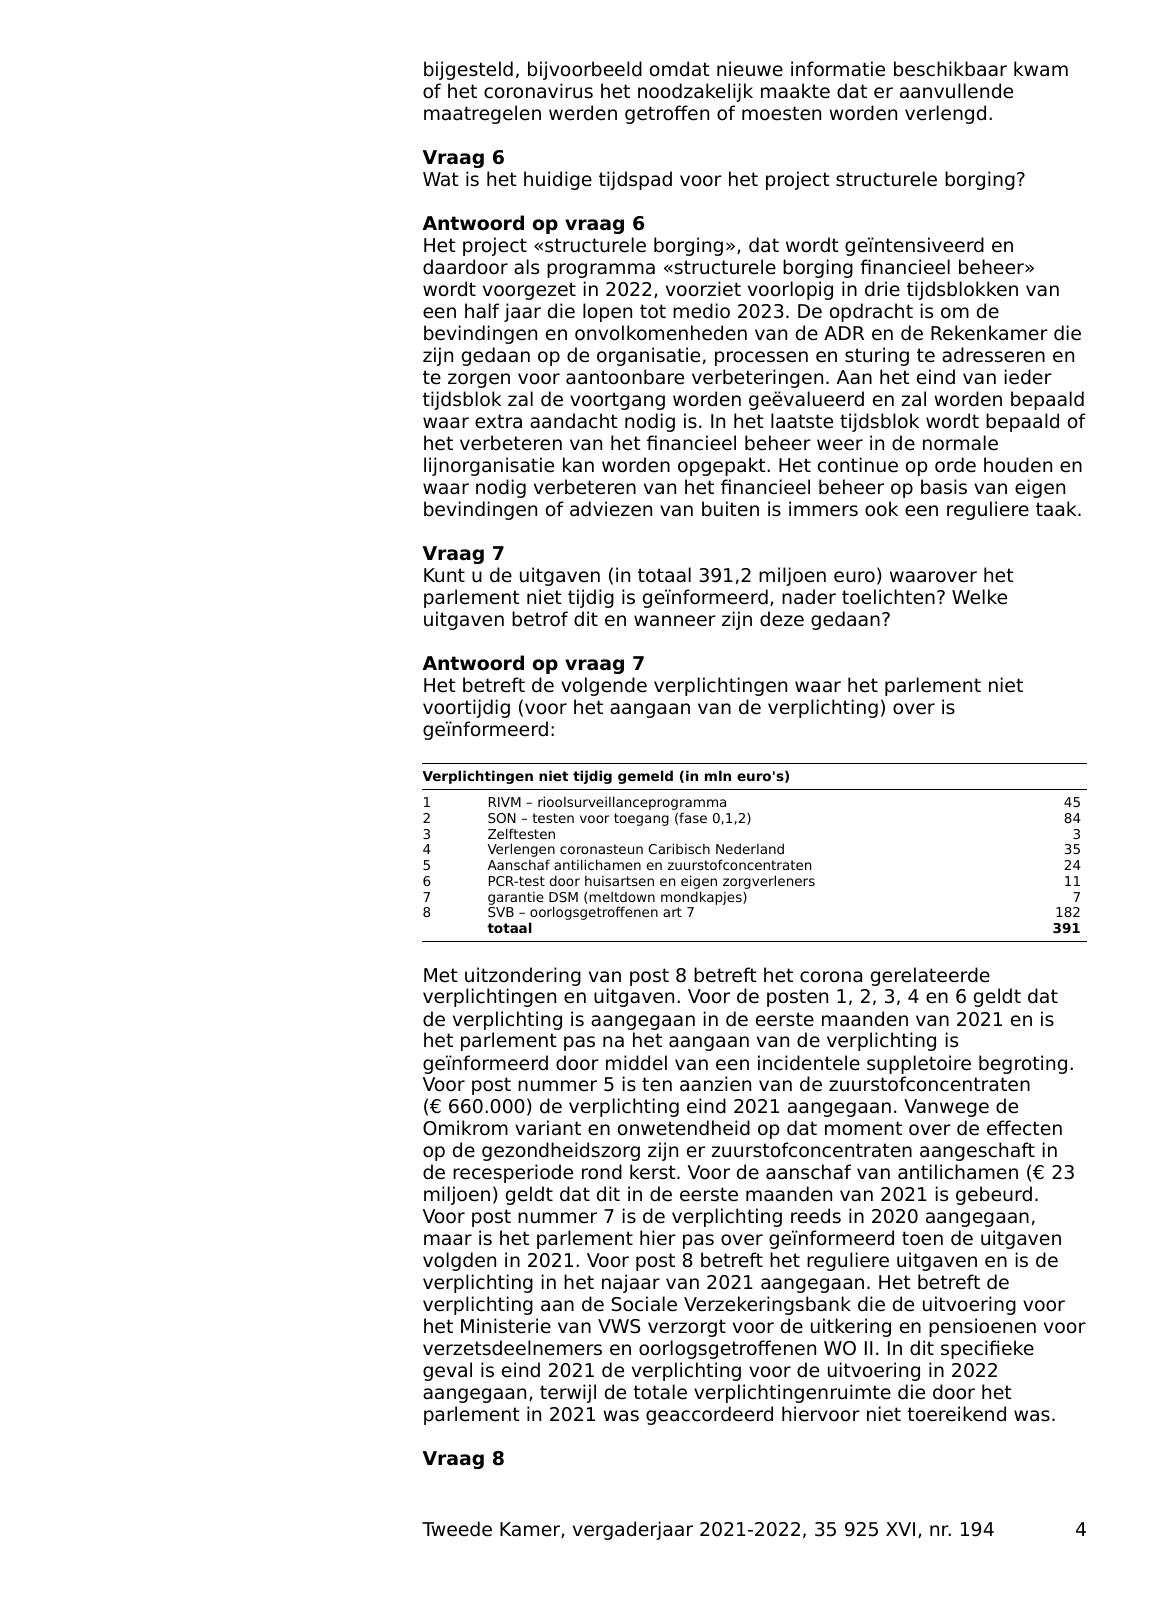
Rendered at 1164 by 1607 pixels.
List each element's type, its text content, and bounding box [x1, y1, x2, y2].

table_cell 4 [422, 842, 481, 858]
table_cell 8 [422, 905, 481, 921]
table_cell Zelftesten [481, 826, 1013, 842]
text Met uitzondering van post 8 betreft het corona gerelateerde verplichtingen en uitgaven. Voor de posten 1, 2, 3, 4 en 6 geldt dat de verplichting is aangegaan in de eerste maanden van 2021 en is het parlement pas na het aangaan van de verplichting is geïnformeerd door middel van een incidentele suppletoire begroting. Voor post nummer 5 is ten aanzien van de zuurstofconcentraten (€ 660.000) de verplichting eind 2021 aangegaan. Vanwege de Omikrom variant en onwetendheid op dat moment over de effecten op de gezondheidszorg zijn er zuurstofconcentraten aangeschaft in de recesperiode rond kerst. Voor de aanschaf van antilichamen (€ 23 miljoen) geldt dat dit in de eerste maanden van 2021 is gebeurd. Voor post nummer 7 is de verplichting reeds in 2020 aangegaan, maar is het parlement hier pas over geïnformeerd toen de uitgaven volgden in 2021. Voor post 8 betreft het reguliere uitgaven en is de verplichting in het najaar van 2021 aangegaan. Het betreft de verplichting aan de Sociale Verzekeringsbank die de uitvoering voor het Ministerie van VWS verzorgt voor de uitkering en pensioenen voor verzetsdeelnemers en oorlogsgetroffenen WO II. In dit specifieke geval is eind 2021 de verplichting voor de uitvoering in 2022 aangegaan, terwijl de totale verplichtingenruimte die door het parlement in 2021 was geaccordeerd hiervoor niet toereikend was. [422, 964, 1087, 1426]
text Antwoord op vraag 7 [422, 653, 1087, 675]
table_cell 5 [422, 858, 481, 874]
table_cell SON – testen voor toegang (fase 0,1,2) [481, 811, 1013, 826]
table_cell 45 [1013, 790, 1087, 811]
table_cell PCR-test door huisartsen en eigen zorgverleners [481, 874, 1013, 889]
text Het project «structurele borging», dat wordt geïntensiveerd en daardoor als programma «structurele borging financieel beheer» wordt voorgezet in 2022, voorziet voorlopig in drie tijdsblokken van een half jaar die lopen tot medio 2023. De opdracht is om de bevindingen en onvolkomenheden van de ADR en de Rekenkamer die zijn gedaan op de organisatie, processen en sturing te adresseren en te zorgen voor aantoonbare verbeteringen. Aan het eind van ieder tijdsblok zal de voortgang worden geëvalueerd en zal worden bepaald waar extra aandacht nodig is. In het laatste tijdsblok wordt bepaald of het verbeteren van het financieel beheer weer in de normale lijnorganisatie kan worden opgepakt. Het continue op orde houden en waar nodig verbeteren van het financieel beheer op basis van eigen bevindingen of adviezen van buiten is immers ook een reguliere taak. [422, 235, 1087, 521]
table_cell 84 [1013, 811, 1087, 826]
table_cell 7 [1013, 889, 1087, 905]
table_cell RIVM – rioolsurveillanceprogramma [481, 790, 1013, 811]
table_cell Verlengen coronasteun Caribisch Nederland [481, 842, 1013, 858]
text bijgesteld, bijvoorbeeld omdat nieuwe informatie beschikbaar kwam of het coronavirus het noodzakelijk maakte dat er aanvullende maatregelen werden getroffen of moesten worden verlengd. [422, 59, 1087, 125]
text Vraag 6 [422, 147, 1087, 169]
table_cell SVB – oorlogsgetroffenen art 7 [481, 905, 1013, 921]
table_cell 1 [422, 790, 481, 811]
table_cell totaal [481, 921, 1013, 941]
table_cell 35 [1013, 842, 1087, 858]
table_cell Aanschaf antilichamen en zuurstofconcentraten [481, 858, 1013, 874]
table_cell 391 [1013, 921, 1087, 941]
text Het betreft de volgende verplichtingen waar het parlement niet voortijdig (voor het aangaan van de verplichting) over is geïnformeerd: [422, 675, 1087, 741]
table_cell 6 [422, 874, 481, 889]
text Antwoord op vraag 6 [422, 213, 1087, 235]
table_cell 3 [1013, 826, 1087, 842]
text Kunt u de uitgaven (in totaal 391,2 miljoen euro) waarover het parlement niet tijdig is geïnformeerd, nader toelichten? Welke uitgaven betrof dit en wanneer zijn deze gedaan? [422, 565, 1087, 631]
table_header Verplichtingen niet tijdig gemeld (in mln euro's) [422, 764, 1087, 789]
table_cell 7 [422, 889, 481, 905]
table_cell 3 [422, 826, 481, 842]
table_cell 11 [1013, 874, 1087, 889]
table_cell garantie DSM (meltdown mondkapjes) [481, 889, 1013, 905]
text Vraag 8 [422, 1448, 1087, 1470]
table_cell 182 [1013, 905, 1087, 921]
text Wat is het huidige tijdspad voor het project structurele borging? [422, 169, 1087, 191]
table_cell 24 [1013, 858, 1087, 874]
text Vraag 7 [422, 543, 1087, 565]
table_cell 2 [422, 811, 481, 826]
table_cell [422, 921, 481, 941]
